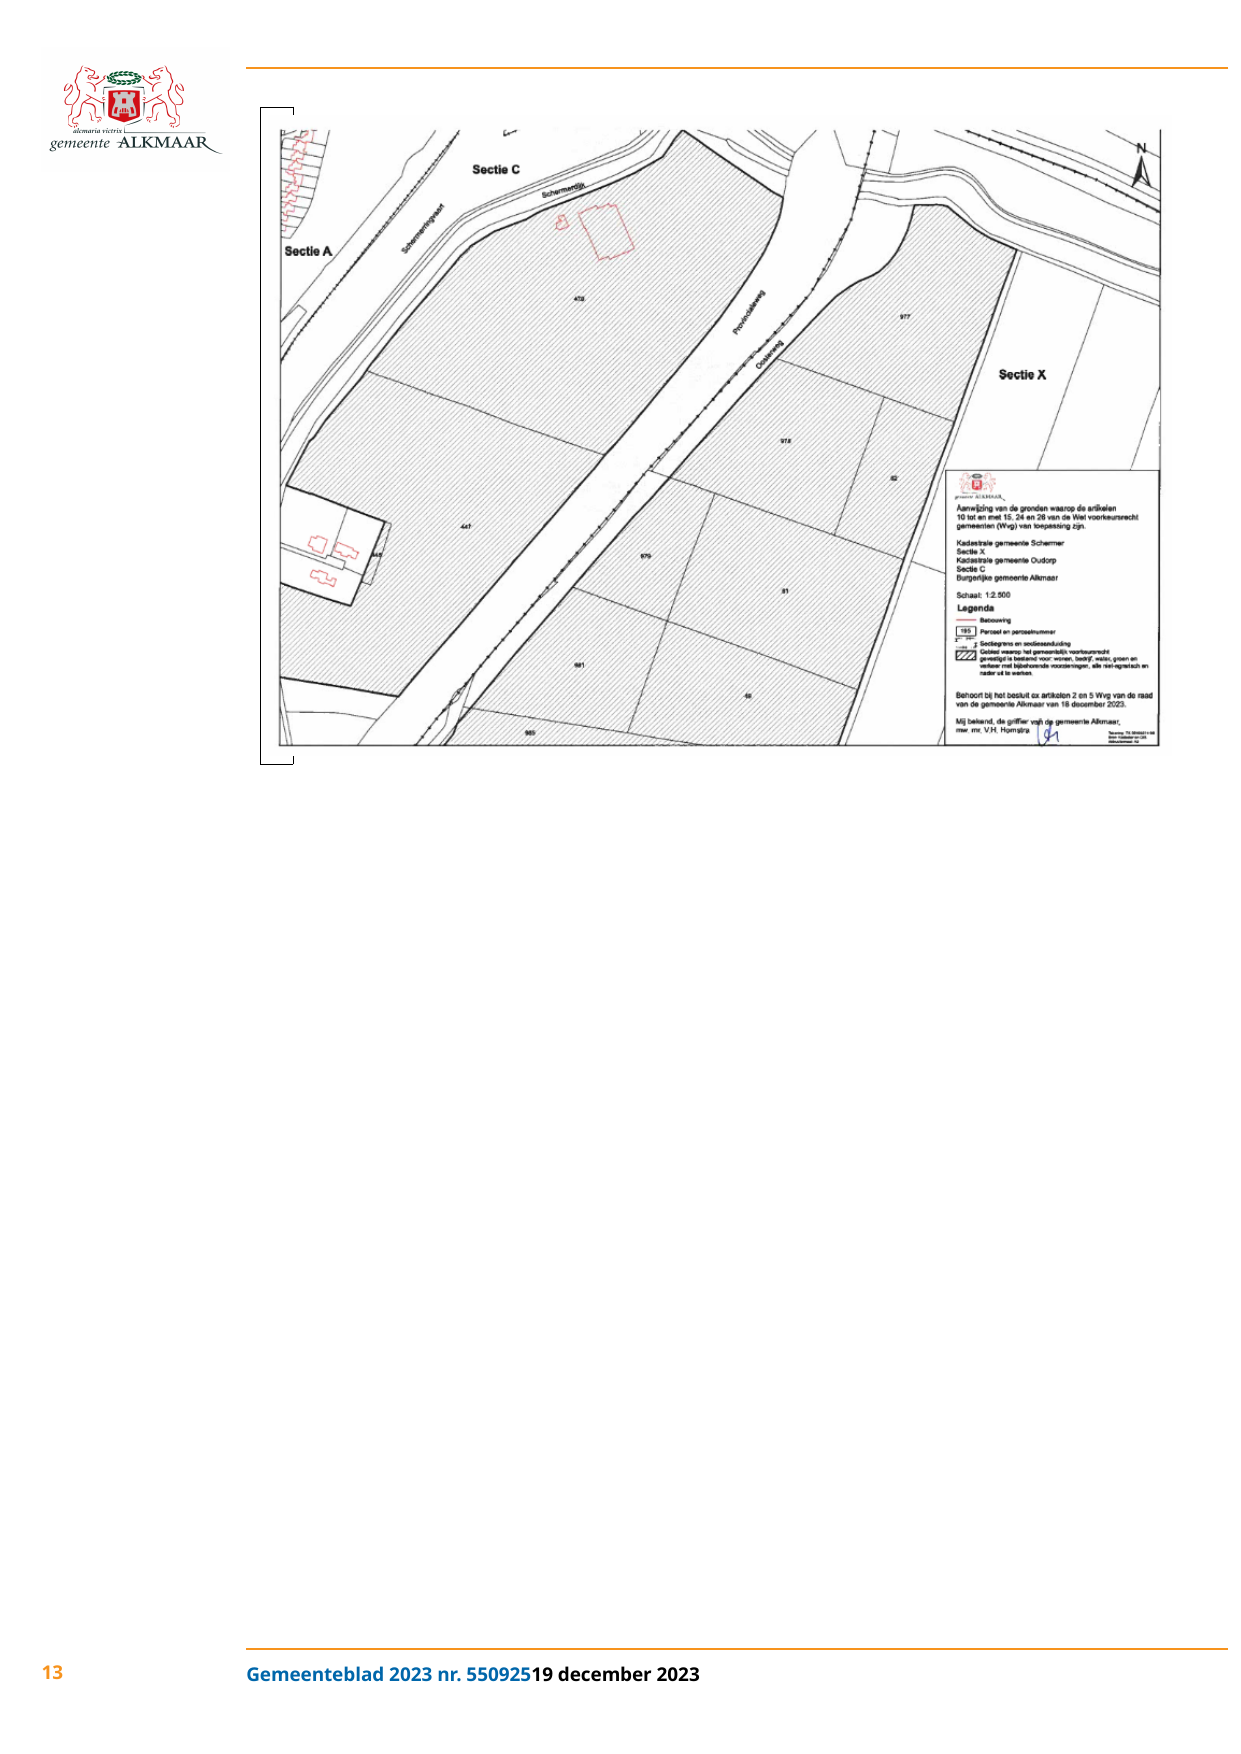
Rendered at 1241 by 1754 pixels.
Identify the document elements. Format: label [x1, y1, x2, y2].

picture [41, 47, 231, 172]
picture [268, 115, 1173, 756]
